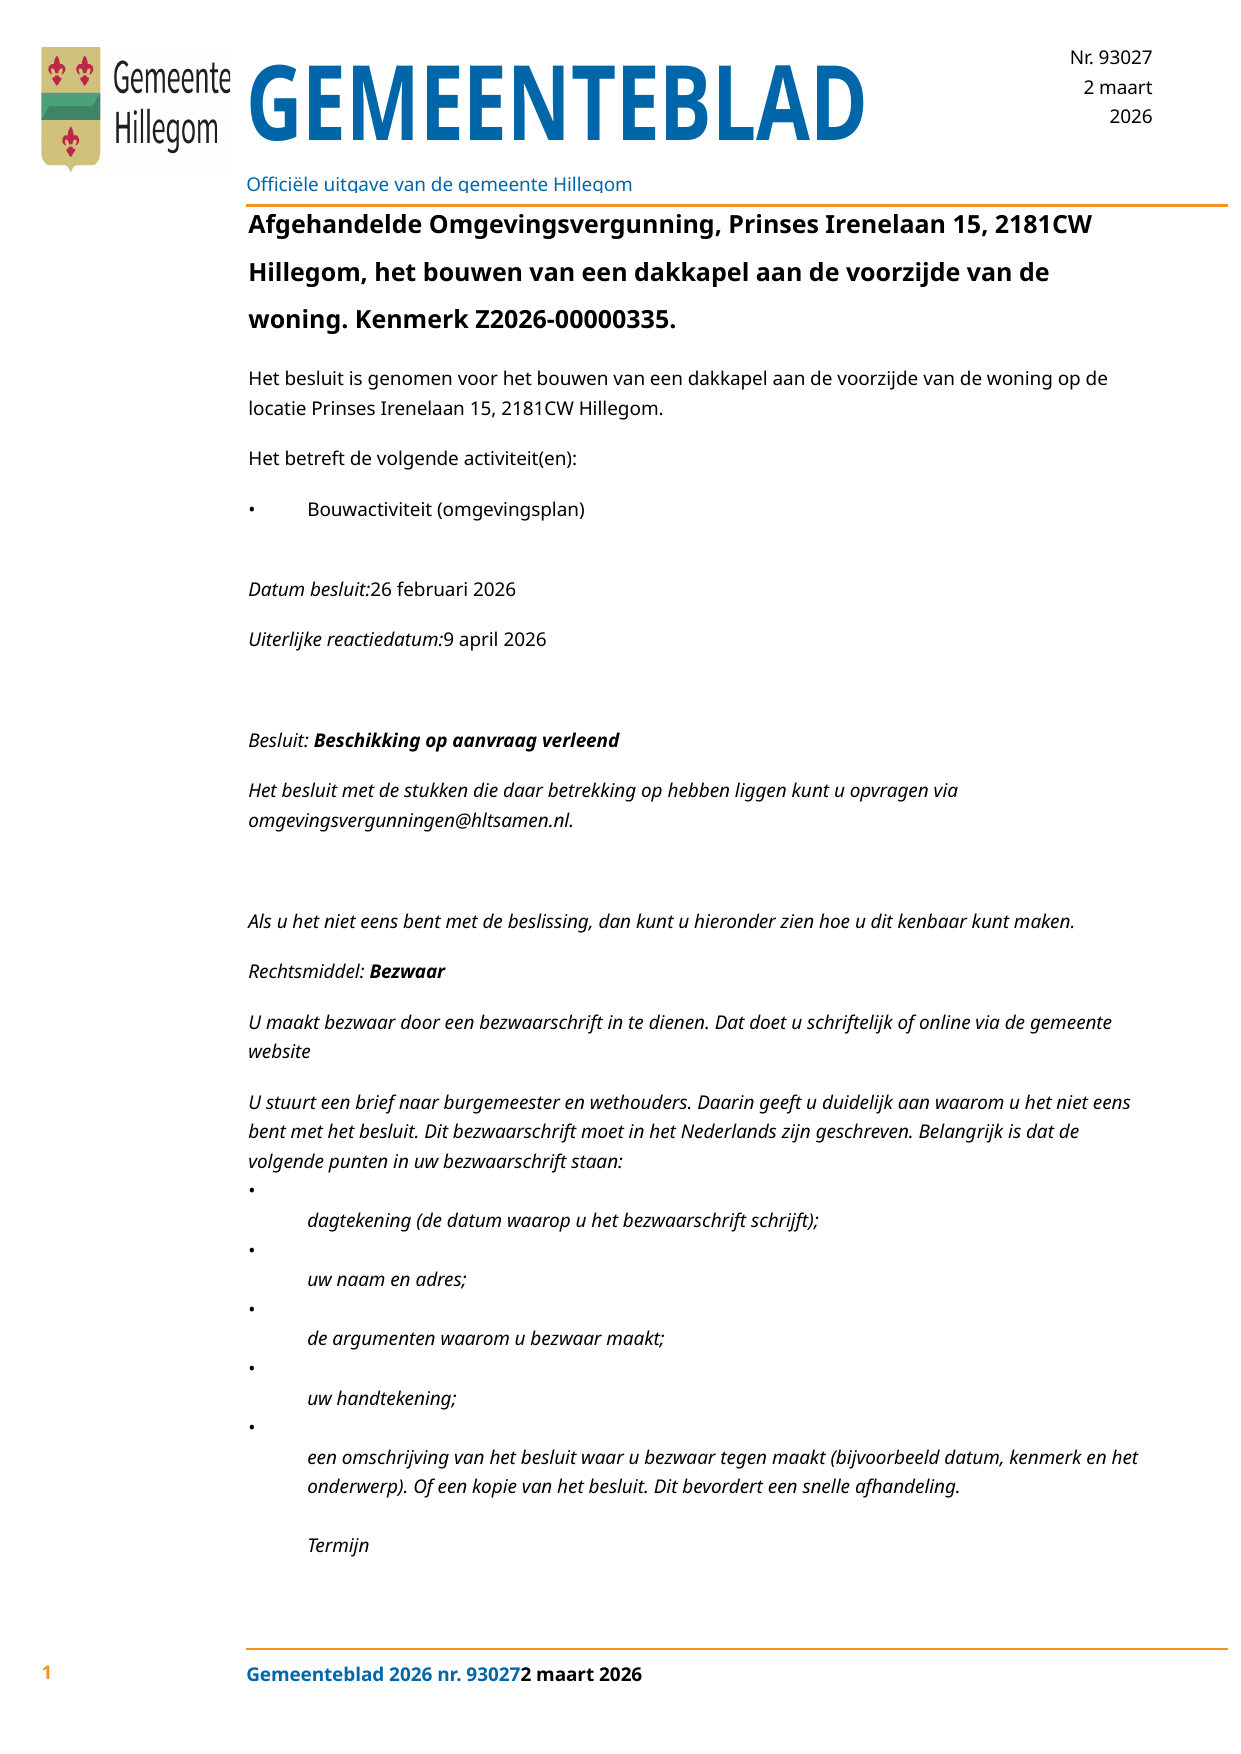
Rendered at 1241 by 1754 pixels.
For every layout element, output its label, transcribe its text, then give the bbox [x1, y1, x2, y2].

text Uiterlijke reactiedatum:9 april 2026 [248, 626, 1152, 652]
list dagtekening (de datum waarop u het bezwaarschrift schrijft); [248, 1207, 1152, 1233]
text Het besluit met de stukken die daar betrekking op hebben liggen kunt u opvragen via omgevingsvergunningen@hltsamen.nl. [248, 778, 1152, 833]
list Bouwactiviteit (omgevingsplan) [248, 496, 1152, 522]
list uw handtekening; [248, 1385, 1152, 1410]
picture [41, 47, 231, 172]
text Rechtsmiddel: Bezwaar [248, 958, 1152, 984]
text Als u het niet eens bent met de beslissing, dan kunt u hieronder zien hoe u dit kenbaar kunt maken. [248, 908, 1152, 934]
text U stuurt een brief naar burgemeester en wethouders. Daarin geeft u duidelijk aan waarom u het niet eens bent met het besluit. Dit bezwaarschrift moet in het Nederlands zijn geschreven. Belangrijk is dat de volgende punten in uw bezwaarschrift staan: [248, 1089, 1152, 1174]
list een omschrijving van het besluit waar u bezwaar tegen maakt (bijvoorbeeld datum, kenmerk en het onderwerp). Of een kopie van het besluit. Dit bevordert een snelle afhandeling. [248, 1444, 1152, 1499]
text Datum besluit:26 februari 2026 [248, 576, 1152, 602]
list uw naam en adres; [248, 1266, 1152, 1292]
text Afgehandelde Omgevingsvergunning, Prinses Irenelaan 15, 2181CW Hillegom, het bouwen van een dakkapel aan de voorzijde van de woning. Kenmerk Z2026-00000335. [248, 207, 1152, 336]
text Besluit: Beschikking op aanvraag verleend [248, 727, 1152, 753]
text U maakt bezwaar door een bezwaarschrift in te dienen. Dat doet u schriftelijk of online via de gemeente website [248, 1009, 1152, 1064]
text Het besluit is genomen voor het bouwen van een dakkapel aan de voorzijde van de woning op de locatie Prinses Irenelaan 15, 2181CW Hillegom. [248, 366, 1152, 421]
list de argumenten waarom u bezwaar maakt; [248, 1326, 1152, 1351]
list Termijn [248, 1533, 1152, 1558]
text Het betreft de volgende activiteit(en): [248, 446, 1152, 471]
